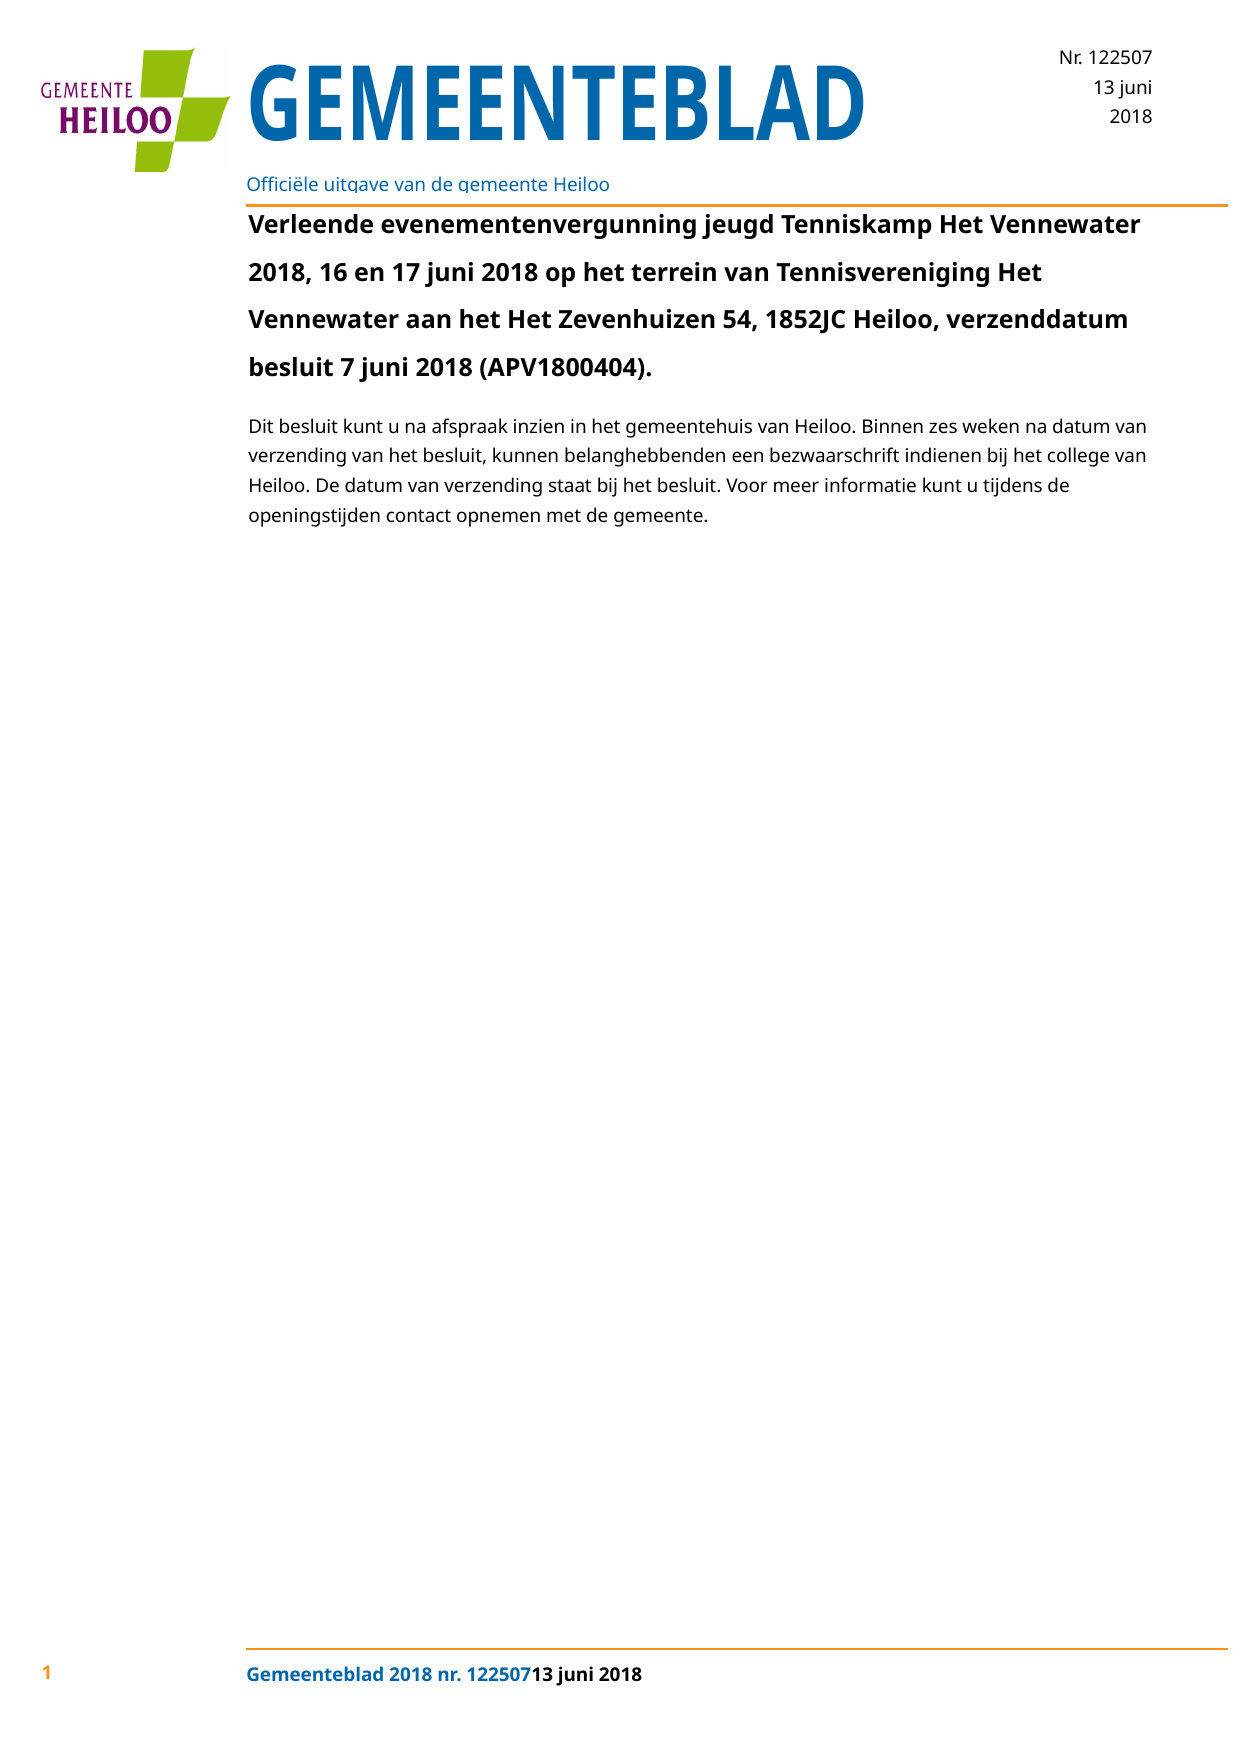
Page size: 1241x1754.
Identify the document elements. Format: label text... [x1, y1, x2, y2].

text Dit besluit kunt u na afspraak inzien in het gemeentehuis van Heiloo. Binnen zes weken na datum van verzending van het besluit, kunnen belanghebbenden een bezwaarschrift indienen bij het college van Heiloo. De datum van verzending staat bij het besluit. Voor meer informatie kunt u tijdens de openingstijden contact opnemen met de gemeente. [248, 413, 1152, 528]
text Verleende evenementenvergunning jeugd Tenniskamp Het Vennewater 2018, 16 en 17 juni 2018 op het terrein van Tennisvereniging Het Vennewater aan het Het Zevenhuizen 54, 1852JC Heiloo, verzenddatum besluit 7 juni 2018 (APV1800404). [248, 207, 1152, 384]
picture [41, 47, 231, 172]
